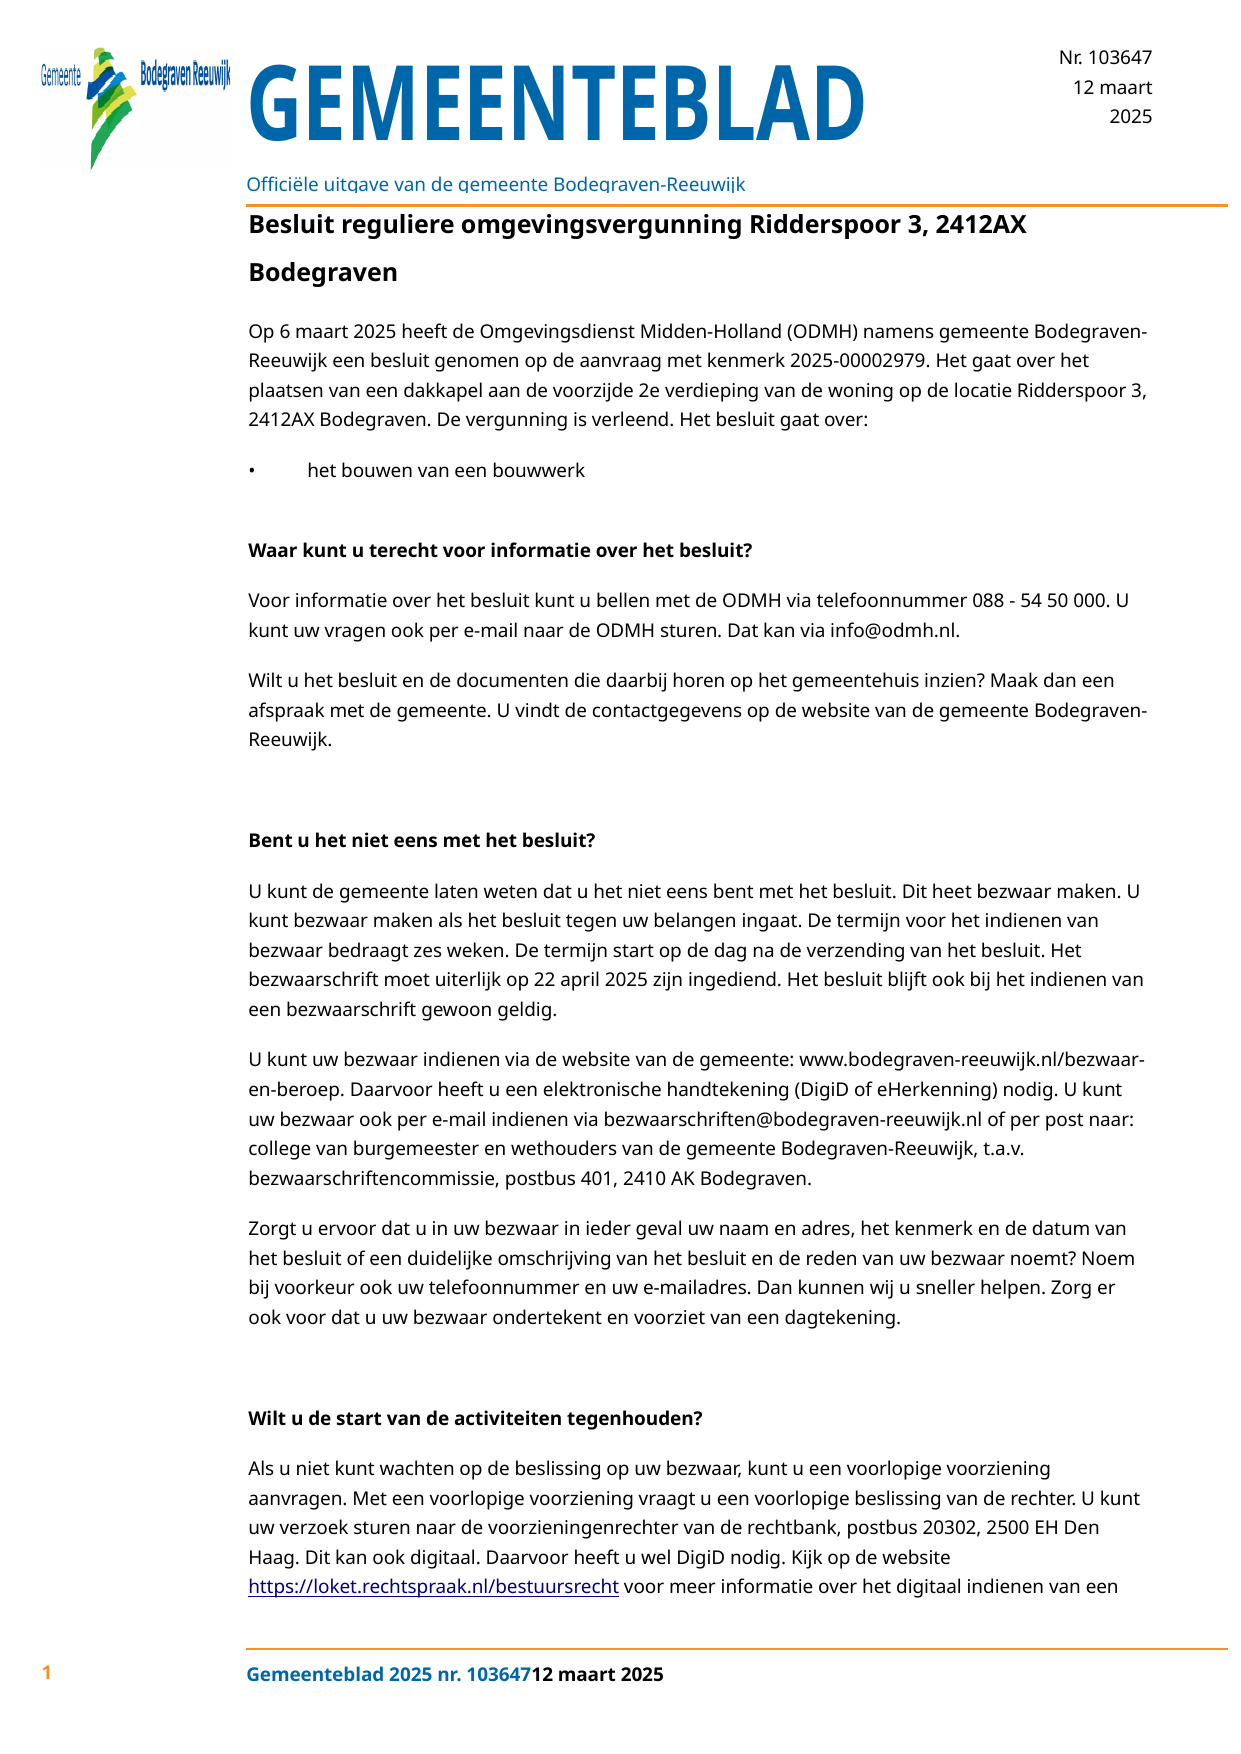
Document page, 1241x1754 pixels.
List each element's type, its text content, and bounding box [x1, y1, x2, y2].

text Als u niet kunt wachten op de beslissing op uw bezwaar, kunt u een voorlopige voorziening aanvragen. Met een voorlopige voorziening vraagt u een voorlopige beslissing van de rechter. U kunt uw verzoek sturen naar de voorzieningenrechter van de rechtbank, postbus 20302, 2500 EH Den Haag. Dit kan ook digitaal. Daarvoor heeft u wel DigiD nodig. Kijk op de website https://loket.rechtspraak.nl/bestuursrecht voor meer informatie over het digitaal indienen van een [248, 1455, 1152, 1599]
text Zorgt u ervoor dat u in uw bezwaar in ieder geval uw naam en adres, het kenmerk en de datum van het besluit of een duidelijke omschrijving van het besluit en de reden van uw bezwaar noemt? Noem bij voorkeur ook uw telefoonnummer en uw e-mailadres. Dan kunnen wij u sneller helpen. Zorg er ook voor dat u uw bezwaar ondertekent en voorziet van een dagtekening. [248, 1215, 1152, 1330]
text Wilt u het besluit en de documenten die daarbij horen op het gemeentehuis inzien? Maak dan een afspraak met de gemeente. U vindt de contactgegevens op de website van de gemeente Bodegraven-Reeuwijk. [248, 667, 1152, 752]
text Waar kunt u terecht voor informatie over het besluit? [248, 537, 1152, 563]
text Op 6 maart 2025 heeft de Omgevingsdienst Midden-Holland (ODMH) namens gemeente Bodegraven-Reeuwijk een besluit genomen op de aanvraag met kenmerk 2025-00002979. Het gaat over het plaatsen van een dakkapel aan de voorzijde 2e verdieping van de woning op de locatie Ridderspoor 3, 2412AX Bodegraven. De vergunning is verleend. Het besluit gaat over: [248, 318, 1152, 432]
text U kunt de gemeente laten weten dat u het niet eens bent met het besluit. Dit heet bezwaar maken. U kunt bezwaar maken als het besluit tegen uw belangen ingaat. De termijn voor het indienen van bezwaar bedraagt zes weken. De termijn start op de dag na de verzending van het besluit. Het bezwaarschrift moet uiterlijk op 22 april 2025 zijn ingediend. Het besluit blijft ook bij het indienen van een bezwaarschrift gewoon geldig. [248, 878, 1152, 1022]
text Wilt u de start van de activiteiten tegenhouden? [248, 1405, 1152, 1431]
list het bouwen van een bouwwerk [248, 457, 1152, 483]
text U kunt uw bezwaar indienen via de website van de gemeente: www.bodegraven-reeuwijk.nl/bezwaar-en-beroep. Daarvoor heeft u een elektronische handtekening (DigiD of eHerkenning) nodig. U kunt uw bezwaar ook per e-mail indienen via bezwaarschriften@bodegraven-reeuwijk.nl of per post naar: college van burgemeester en wethouders van de gemeente Bodegraven-Reeuwijk, t.a.v. bezwaarschriftencommissie, postbus 401, 2410 AK Bodegraven. [248, 1047, 1152, 1191]
picture [41, 47, 231, 172]
text Bent u het niet eens met het besluit? [248, 827, 1152, 853]
text Besluit reguliere omgevingsvergunning Ridderspoor 3, 2412AX Bodegraven [248, 207, 1152, 288]
text Voor informatie over het besluit kunt u bellen met de ODMH via telefoonnummer 088 - 54 50 000. U kunt uw vragen ook per e-mail naar de ODMH sturen. Dat kan via info@odmh.nl. [248, 587, 1152, 643]
